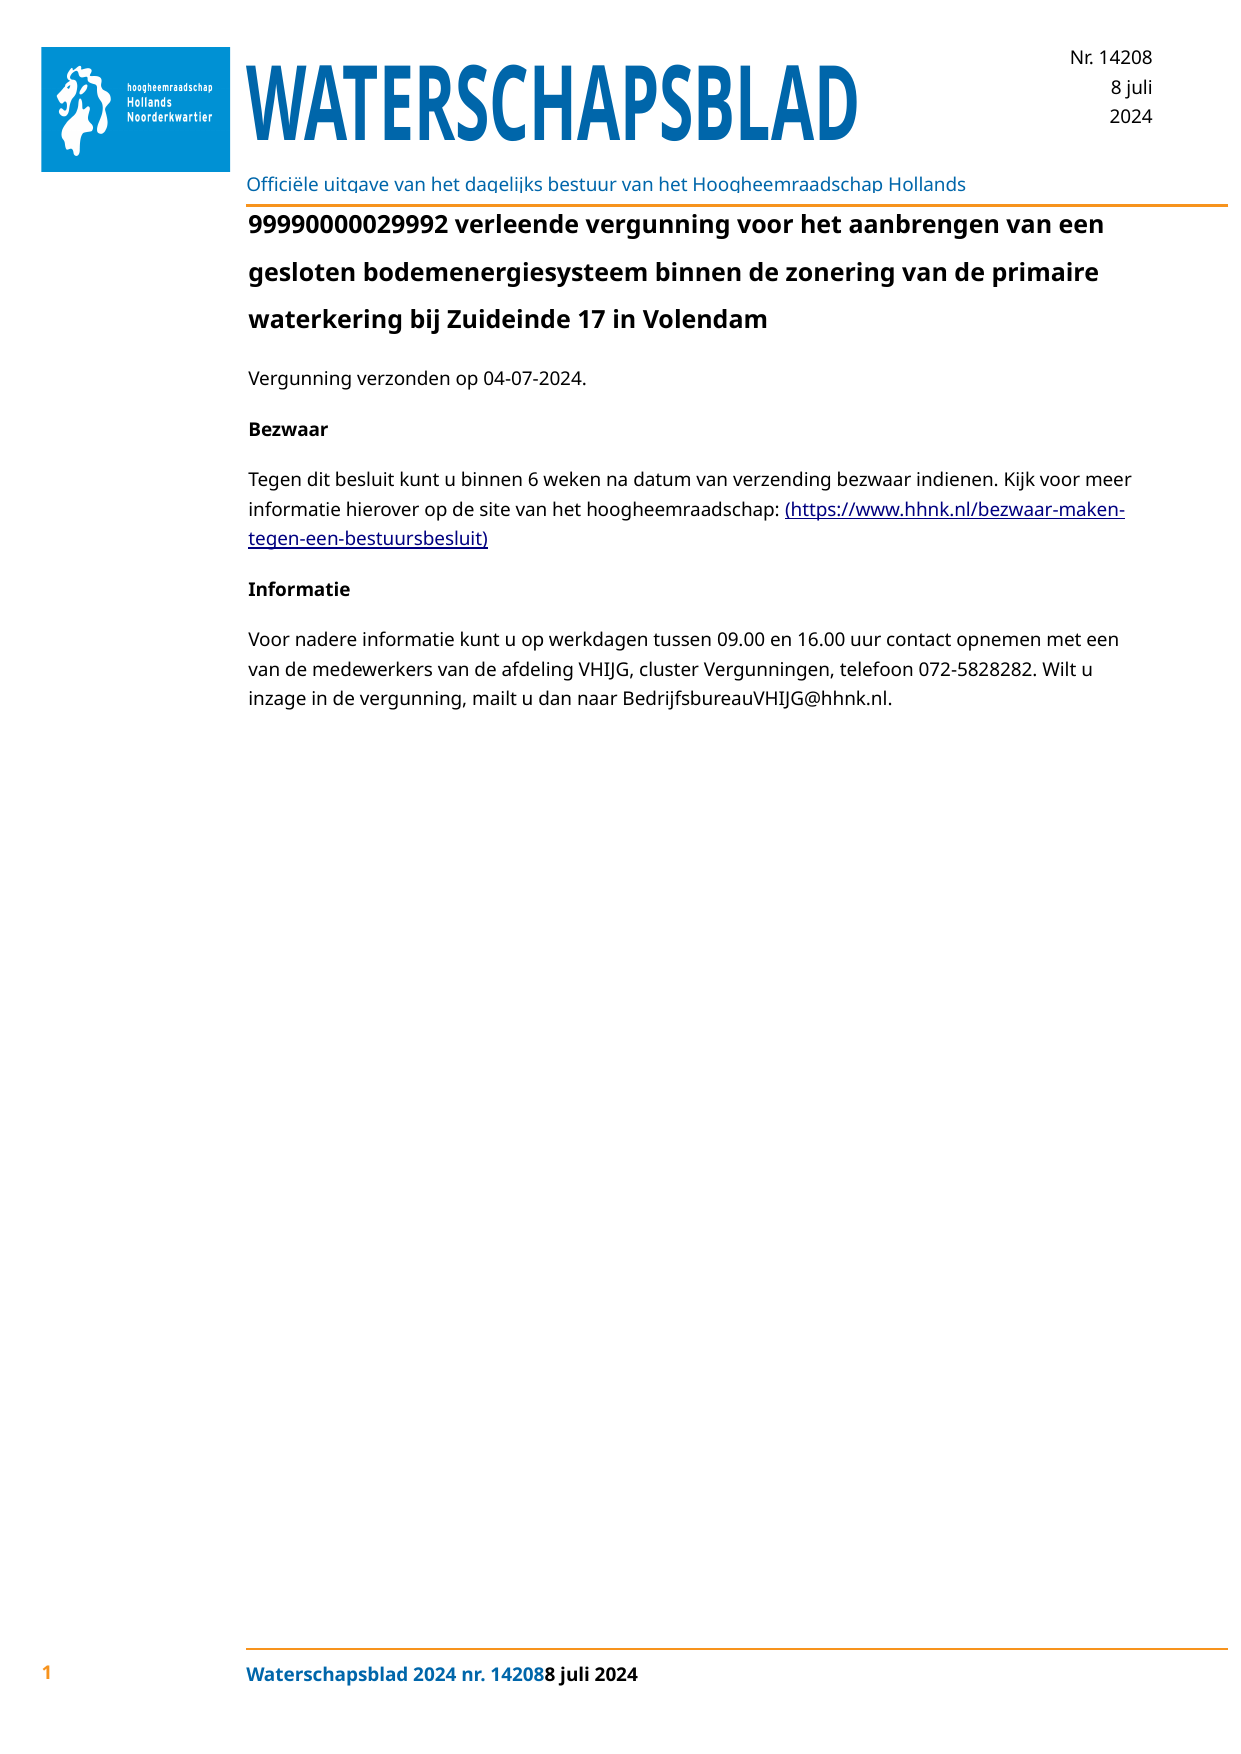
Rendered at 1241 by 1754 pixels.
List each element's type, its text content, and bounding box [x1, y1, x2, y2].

text Voor nadere informatie kunt u op werkdagen tussen 09.00 en 16.00 uur contact opnemen met een van de medewerkers van de afdeling VHIJG, cluster Vergunningen, telefoon 072-5828282. Wilt u inzage in de vergunning, mailt u dan naar BedrijfsbureauVHIJG@hhnk.nl. [248, 626, 1152, 711]
text Vergunning verzonden op 04-07-2024. [248, 366, 1152, 391]
picture [76, 67, 110, 133]
text Bezwaar [248, 416, 1152, 442]
picture [68, 69, 73, 79]
picture [80, 86, 87, 93]
text Informatie [248, 576, 1152, 602]
picture [128, 113, 133, 121]
picture [128, 98, 133, 106]
picture [58, 80, 77, 116]
text 99990000029992 verleende vergunning voor het aanbrengen van een gesloten bodemenergiesysteem binnen de zonering van de primaire waterkering bij Zuideinde 17 in Volendam [248, 207, 1152, 336]
text Tegen dit besluit kunt u binnen 6 weken na datum van verzending bezwaar indienen. Kijk voor meer informatie hierover op de site van het hoogheemraadschap: (https://www.hhnk.nl/bezwaar-maken-tegen-een-bestuursbesluit) [248, 466, 1152, 551]
picture [62, 100, 92, 155]
